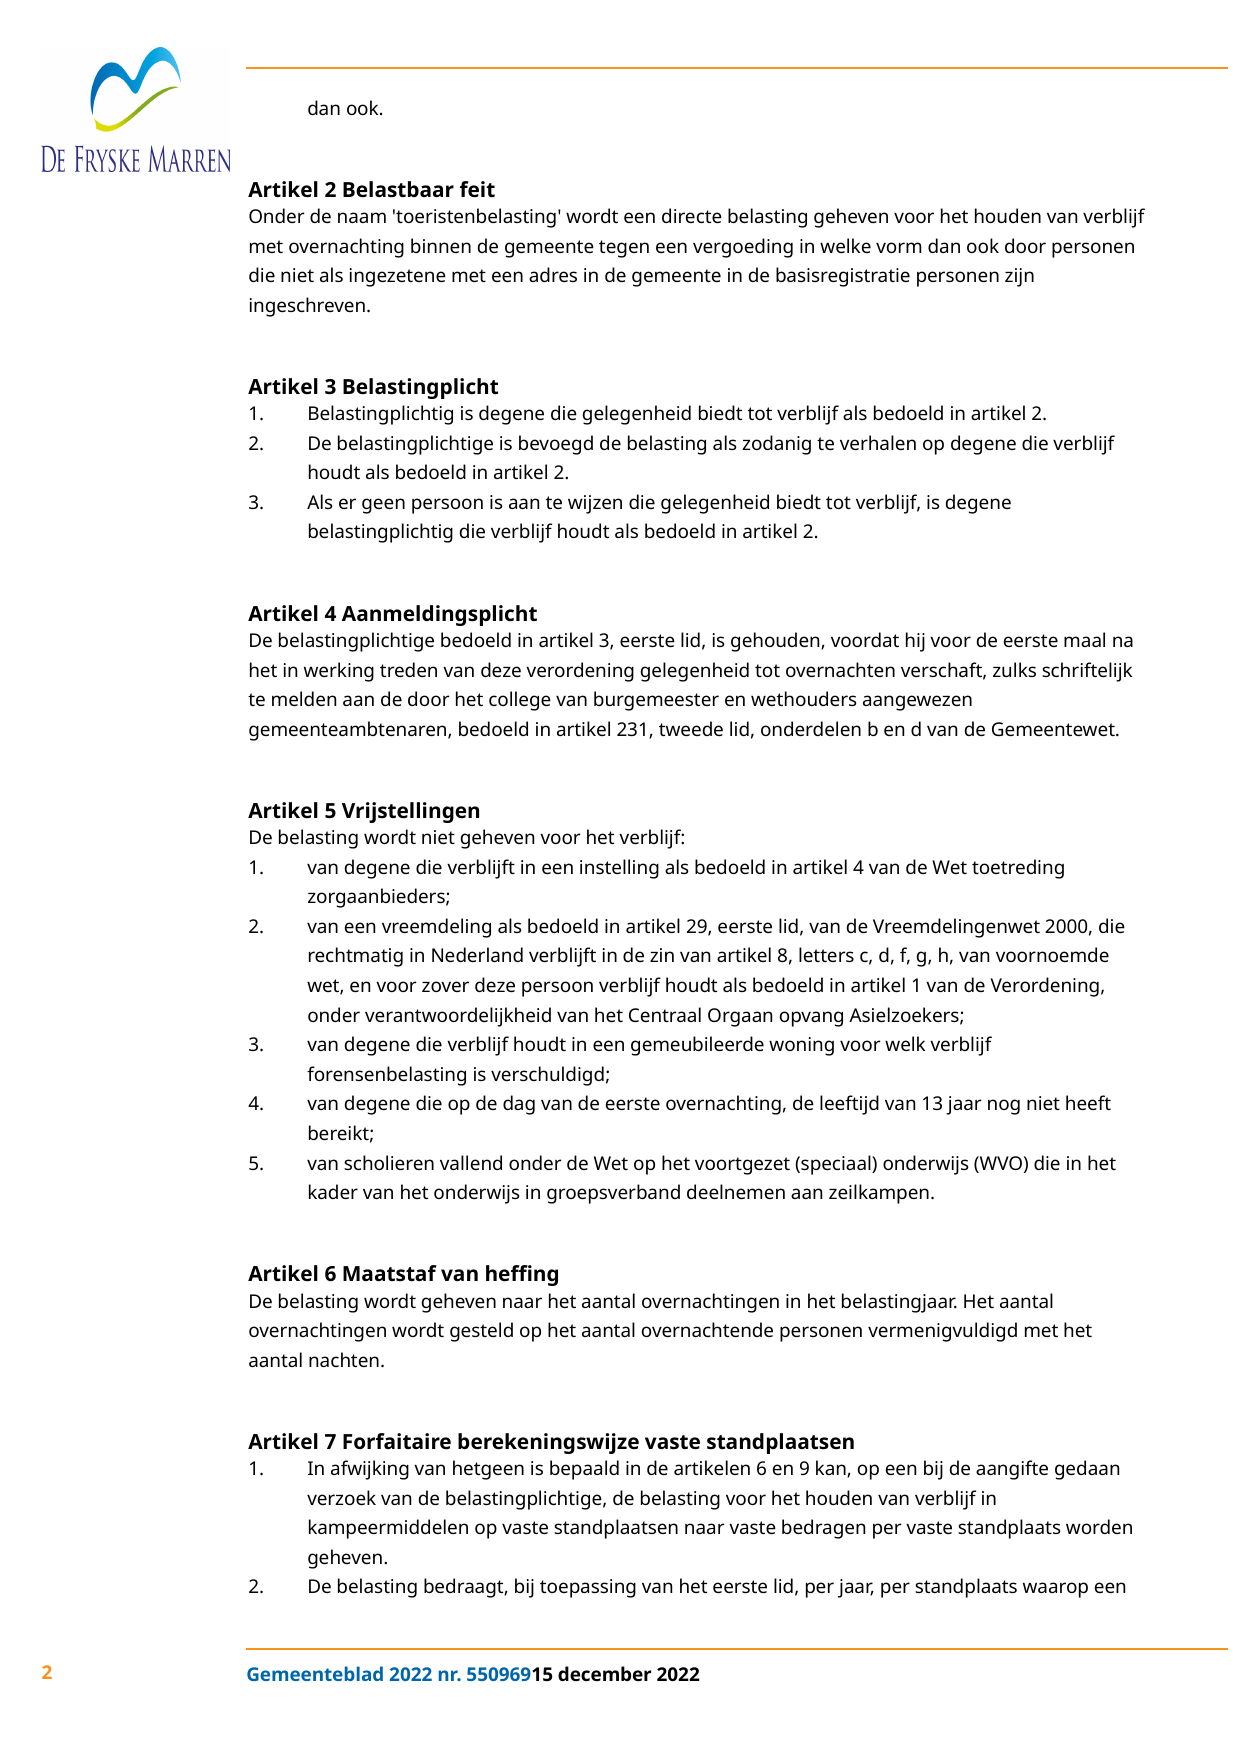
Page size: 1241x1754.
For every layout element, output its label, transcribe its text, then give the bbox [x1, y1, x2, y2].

text Artikel 2 Belastbaar feit [248, 175, 1152, 203]
text De belastingplichtige bedoeld in artikel 3, eerste lid, is gehouden, voordat hij voor de eerste maal na het in werking treden van deze verordening gelegenheid tot overnachten verschaft, zulks schriftelijk te melden aan de door het college van burgemeester en wethouders aangewezen gemeenteambtenaren, bedoeld in artikel 231, tweede lid, onderdelen b en d van de Gemeentewet. [248, 627, 1152, 742]
list Belastingplichtig is degene die gelegenheid biedt tot verblijf als bedoeld in artikel 2. [248, 400, 1152, 426]
list dan ook. [248, 95, 1152, 121]
text Artikel 4 Aanmeldingsplicht [248, 599, 1152, 627]
text Artikel 6 Maatstaf van heffing [248, 1259, 1152, 1288]
text Artikel 5 Vrijstellingen [248, 796, 1152, 824]
list Als er geen persoon is aan te wijzen die gelegenheid biedt tot verblijf, is degene belastingplichtig die verblijf houdt als bedoeld in artikel 2. [248, 489, 1152, 544]
list In afwijking van hetgeen is bepaald in de artikelen 6 en 9 kan, op een bij de aangifte gedaan verzoek van de belastingplichtige, de belasting voor het houden van verblijf in kampeermiddelen op vaste standplaatsen naar vaste bedragen per vaste standplaats worden geheven. [248, 1455, 1152, 1570]
list van degene die op de dag van de eerste overnachting, de leeftijd van 13 jaar nog niet heeft bereikt; [248, 1091, 1152, 1146]
list van scholieren vallend onder de Wet op het voortgezet (speciaal) onderwijs (WVO) die in het kader van het onderwijs in groepsverband deelnemen aan zeilkampen. [248, 1150, 1152, 1205]
list van degene die verblijft in een instelling als bedoeld in artikel 4 van de Wet toetreding zorgaanbieders; [248, 854, 1152, 909]
list van degene die verblijf houdt in een gemeubileerde woning voor welk verblijf forensenbelasting is verschuldigd; [248, 1031, 1152, 1087]
text Artikel 3 Belastingplicht [248, 372, 1152, 400]
list van een vreemdeling als bedoeld in artikel 29, eerste lid, van de Vreemdelingenwet 2000, die rechtmatig in Nederland verblijft in de zin van artikel 8, letters c, d, f, g, h, van voornoemde wet, en voor zover deze persoon verblijf houdt als bedoeld in artikel 1 van de Verordening, onder verantwoordelijkheid van het Centraal Orgaan opvang Asielzoekers; [248, 913, 1152, 1028]
text Artikel 7 Forfaitaire berekeningswijze vaste standplaatsen [248, 1427, 1152, 1455]
text De belasting wordt niet geheven voor het verblijf: [248, 824, 1152, 850]
list De belastingplichtige is bevoegd de belasting als zodanig te verhalen op degene die verblijf houdt als bedoeld in artikel 2. [248, 430, 1152, 485]
text De belasting wordt geheven naar het aantal overnachtingen in het belastingjaar. Het aantal overnachtingen wordt gesteld op het aantal overnachtende personen vermenigvuldigd met het aantal nachten. [248, 1288, 1152, 1373]
text Onder de naam 'toeristenbelasting' wordt een directe belasting geheven voor het houden van verblijf met overnachting binnen de gemeente tegen een vergoeding in welke vorm dan ook door personen die niet als ingezetene met een adres in de gemeente in de basisregistratie personen zijn ingeschreven. [248, 203, 1152, 318]
list De belasting bedraagt, bij toepassing van het eerste lid, per jaar, per standplaats waarop een [248, 1574, 1152, 1599]
picture [41, 47, 231, 172]
